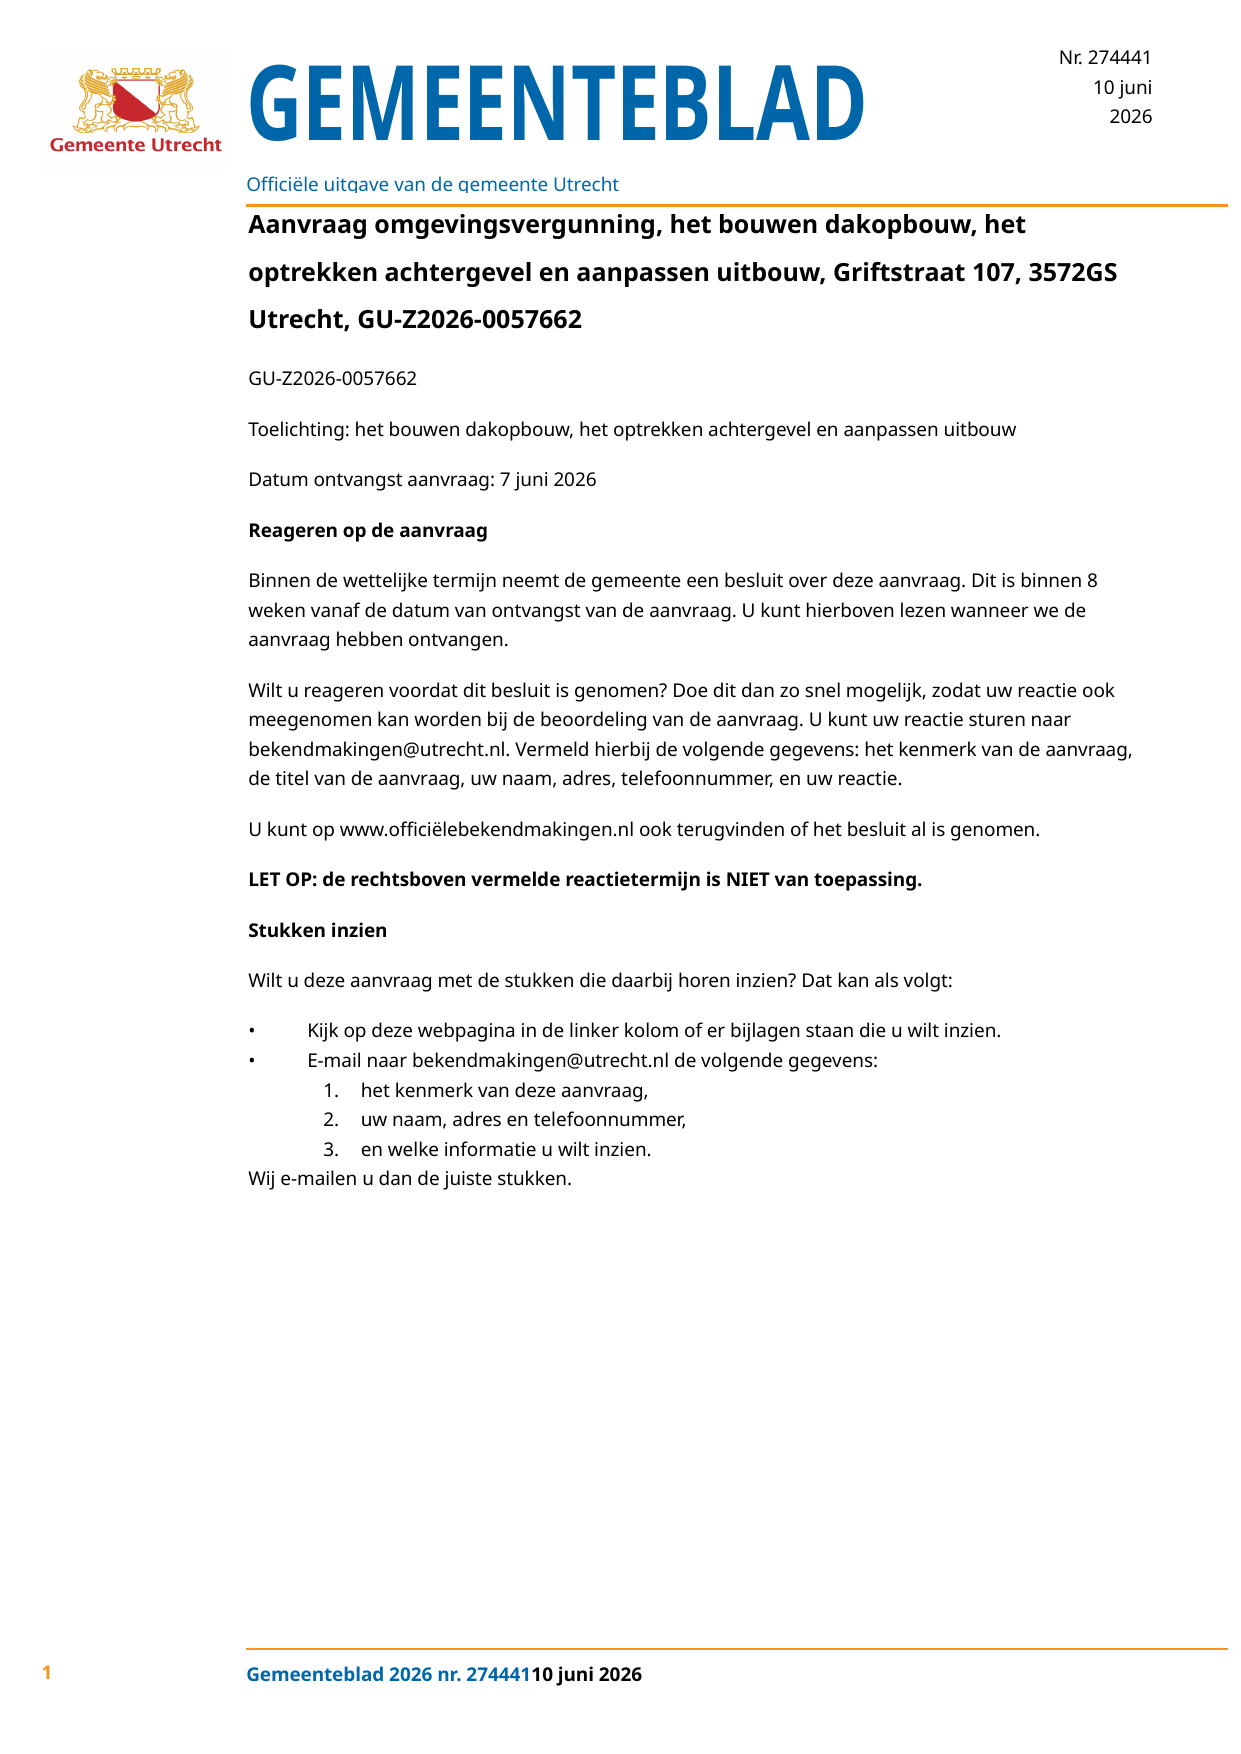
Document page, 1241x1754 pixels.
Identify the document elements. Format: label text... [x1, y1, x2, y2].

list E-mail naar bekendmakingen@utrecht.nl de volgende gegevens: [248, 1047, 1152, 1073]
text Stukken inzien [248, 917, 1152, 942]
text Aanvraag omgevingsvergunning, het bouwen dakopbouw, het optrekken achtergevel en aanpassen uitbouw, Griftstraat 107, 3572GS Utrecht, GU-Z2026-0057662 [248, 207, 1152, 336]
picture [41, 47, 231, 172]
text LET OP: de rechtsboven vermelde reactietermijn is NIET van toepassing. [248, 866, 1152, 892]
text Wilt u reageren voordat dit besluit is genomen? Doe dit dan zo snel mogelijk, zodat uw reactie ook meegenomen kan worden bij de beoordeling van de aanvraag. U kunt uw reactie sturen naar bekendmakingen@utrecht.nl. Vermeld hierbij de volgende gegevens: het kenmerk van de aanvraag, de titel van de aanvraag, uw naam, adres, telefoonnummer, en uw reactie. [248, 677, 1152, 791]
text GU-Z2026-0057662 [248, 366, 1152, 391]
text Datum ontvangst aanvraag: 7 juni 2026 [248, 466, 1152, 492]
text U kunt op www.officiëlebekendmakingen.nl ook terugvinden of het besluit al is genomen. [248, 816, 1152, 842]
list uw naam, adres en telefoonnummer, [323, 1106, 1152, 1132]
text Binnen de wettelijke termijn neemt de gemeente een besluit over deze aanvraag. Dit is binnen 8 weken vanaf de datum van ontvangst van de aanvraag. U kunt hierboven lezen wanneer we de aanvraag hebben ontvangen. [248, 567, 1152, 652]
text Wilt u deze aanvraag met de stukken die daarbij horen inzien? Dat kan als volgt: [248, 967, 1152, 993]
text Reageren op de aanvraag [248, 517, 1152, 542]
list en welke informatie u wilt inzien. [323, 1136, 1152, 1162]
text Wij e-mailen u dan de juiste stukken. [248, 1166, 1152, 1191]
list Kijk op deze webpagina in de linker kolom of er bijlagen staan die u wilt inzien. [248, 1018, 1152, 1043]
list het kenmerk van deze aanvraag, [323, 1077, 1152, 1102]
text Toelichting: het bouwen dakopbouw, het optrekken achtergevel en aanpassen uitbouw [248, 416, 1152, 442]
